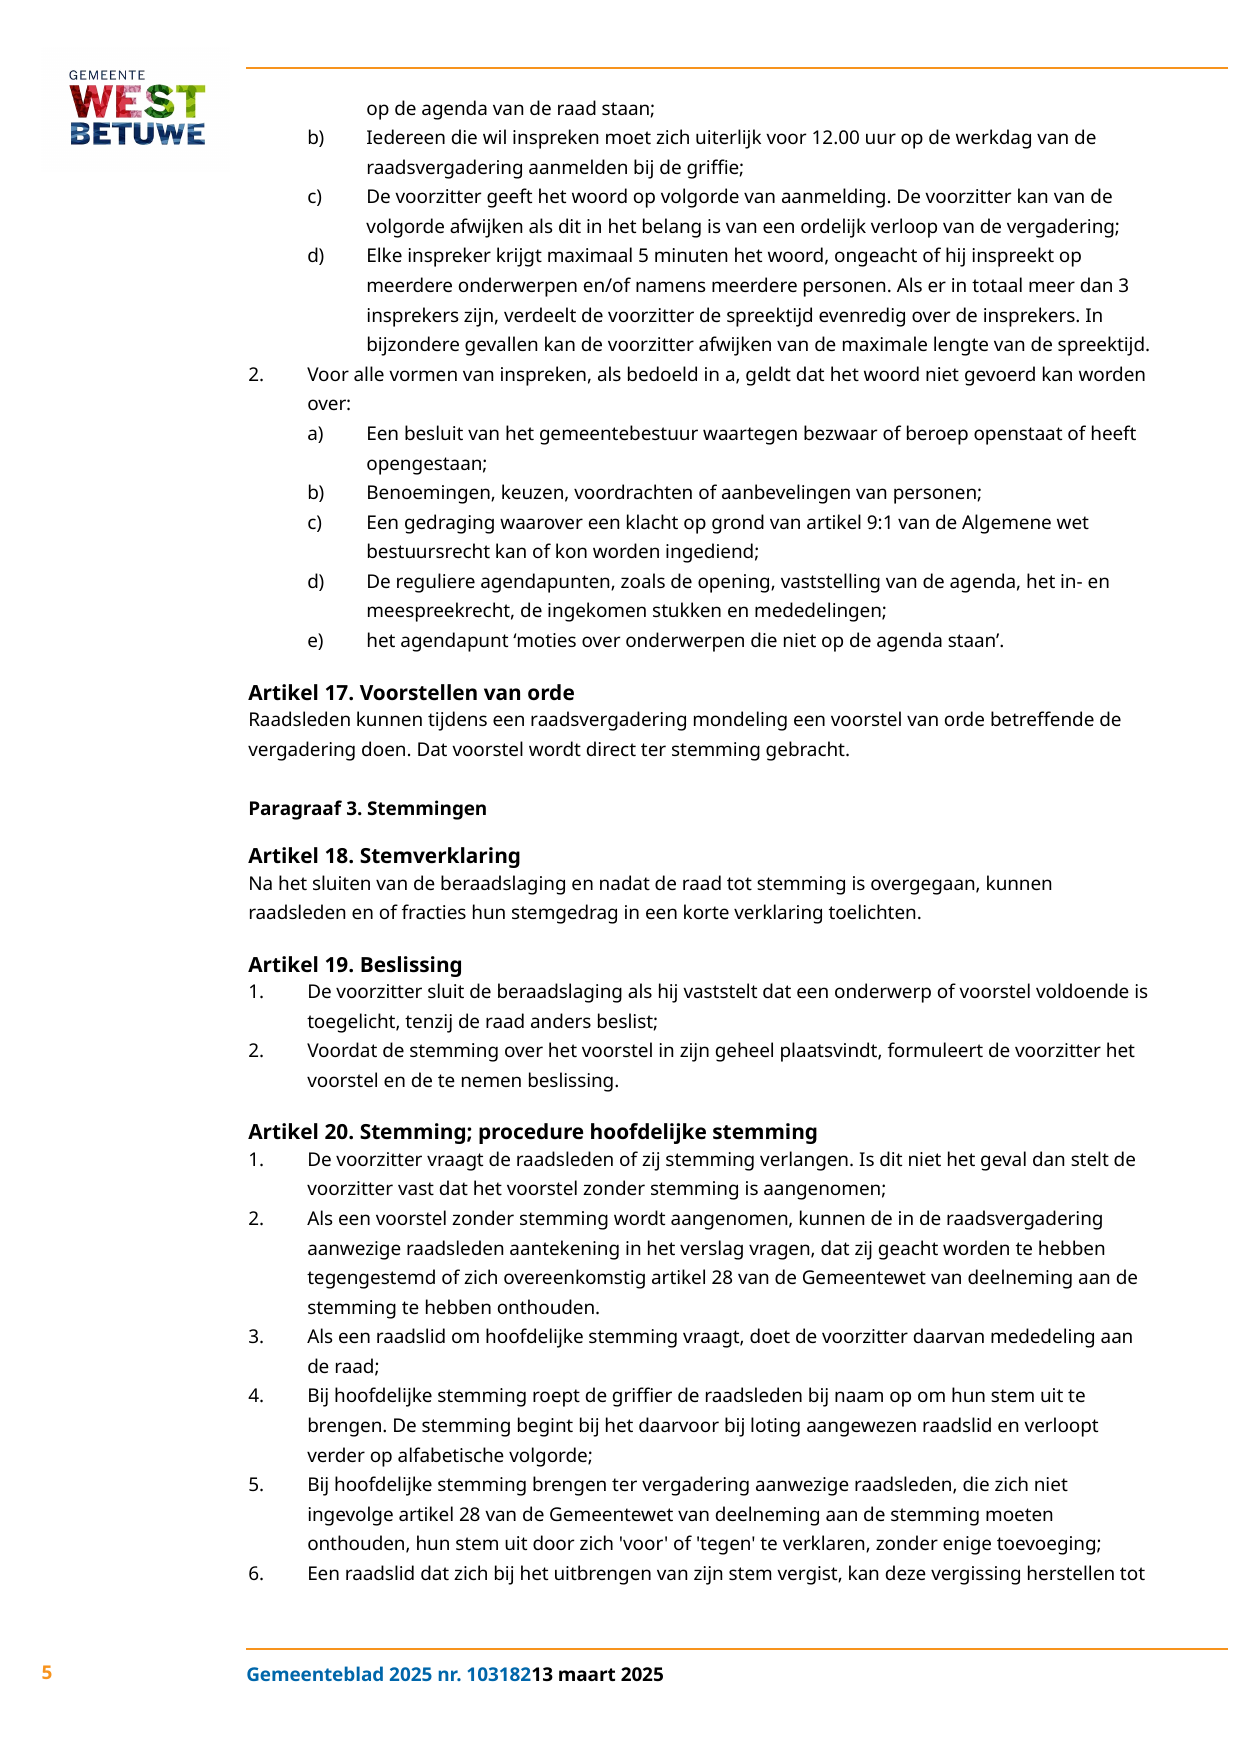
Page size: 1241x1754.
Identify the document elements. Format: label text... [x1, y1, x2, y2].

text Paragraaf 3. Stemmingen [248, 795, 1152, 821]
text Raadsleden kunnen tijdens een raadsvergadering mondeling een voorstel van orde betreffende de vergadering doen. Dat voorstel wordt direct ter stemming gebracht. [248, 706, 1152, 761]
list Een raadslid dat zich bij het uitbrengen van zijn stem vergist, kan deze vergissing herstellen tot [248, 1560, 1152, 1586]
list Voordat de stemming over het voorstel in zijn geheel plaatsvindt, formuleert de voorzitter het voorstel en de te nemen beslissing. [248, 1037, 1152, 1093]
list Als een voorstel zonder stemming wordt aangenomen, kunnen de in de raadsvergadering aanwezige raadsleden aantekening in het verslag vragen, dat zij geacht worden te hebben tegengestemd of zich overeenkomstig artikel 28 van de Gemeentewet van deelneming aan de stemming te hebben onthouden. [248, 1205, 1152, 1319]
list Iedereen die wil inspreken moet zich uiterlijk voor 12.00 uur op de werkdag van de raadsvergadering aanmelden bij de griffie; [307, 124, 1152, 180]
list De voorzitter geeft het woord op volgorde van aanmelding. De voorzitter kan van de volgorde afwijken als dit in het belang is van een ordelijk verloop van de vergadering; [307, 183, 1152, 239]
text Na het sluiten van de beraadslaging en nadat de raad tot stemming is overgegaan, kunnen raadsleden en of fracties hun stemgedrag in een korte verklaring toelichten. [248, 870, 1152, 925]
text Artikel 18. Stemverklaring [248, 841, 1152, 870]
list De voorzitter vraagt de raadsleden of zij stemming verlangen. Is dit niet het geval dan stelt de voorzitter vast dat het voorstel zonder stemming is aangenomen; [248, 1146, 1152, 1201]
text Artikel 19. Beslissing [248, 950, 1152, 978]
list op de agenda van de raad staan; [307, 95, 1152, 121]
list Als een raadslid om hoofdelijke stemming vraagt, doet de voorzitter daarvan mededeling aan de raad; [248, 1323, 1152, 1379]
list Elke inspreker krijgt maximaal 5 minuten het woord, ongeacht of hij inspreekt op meerdere onderwerpen en/of namens meerdere personen. Als er in totaal meer dan 3 insprekers zijn, verdeelt de voorzitter de spreektijd evenredig over de insprekers. In bijzondere gevallen kan de voorzitter afwijken van de maximale lengte van de spreektijd. [307, 243, 1152, 357]
text Artikel 17. Voorstellen van orde [248, 678, 1152, 706]
list Een gedraging waarover een klacht op grond van artikel 9:1 van de Algemene wet bestuursrecht kan of kon worden ingediend; [307, 509, 1152, 564]
list De voorzitter sluit de beraadslaging als hij vaststelt dat een onderwerp of voorstel voldoende is toegelicht, tenzij de raad anders beslist; [248, 978, 1152, 1034]
list het agendapunt ‘moties over onderwerpen die niet op de agenda staan’. [307, 627, 1152, 653]
list Benoemingen, keuzen, voordrachten of aanbevelingen van personen; [307, 479, 1152, 505]
list Bij hoofdelijke stemming roept de griffier de raadsleden bij naam op om hun stem uit te brengen. De stemming begint bij het daarvoor bij loting aangewezen raadslid en verloopt verder op alfabetische volgorde; [248, 1383, 1152, 1467]
list Een besluit van het gemeentebestuur waartegen bezwaar of beroep openstaat of heeft opengestaan; [307, 420, 1152, 476]
list Voor alle vormen van inspreken, als bedoeld in a, geldt dat het woord niet gevoerd kan worden over: [248, 361, 1152, 416]
text Artikel 20. Stemming; procedure hoofdelijke stemming [248, 1117, 1152, 1146]
list Bij hoofdelijke stemming brengen ter vergadering aanwezige raadsleden, die zich niet ingevolge artikel 28 van de Gemeentewet van deelneming aan de stemming moeten onthouden, hun stem uit door zich 'voor' of 'tegen' te verklaren, zonder enige toevoeging; [248, 1471, 1152, 1556]
list De reguliere agendapunten, zoals de opening, vaststelling van de agenda, het in- en meespreekrecht, de ingekomen stukken en mededelingen; [307, 568, 1152, 623]
picture [41, 47, 231, 172]
